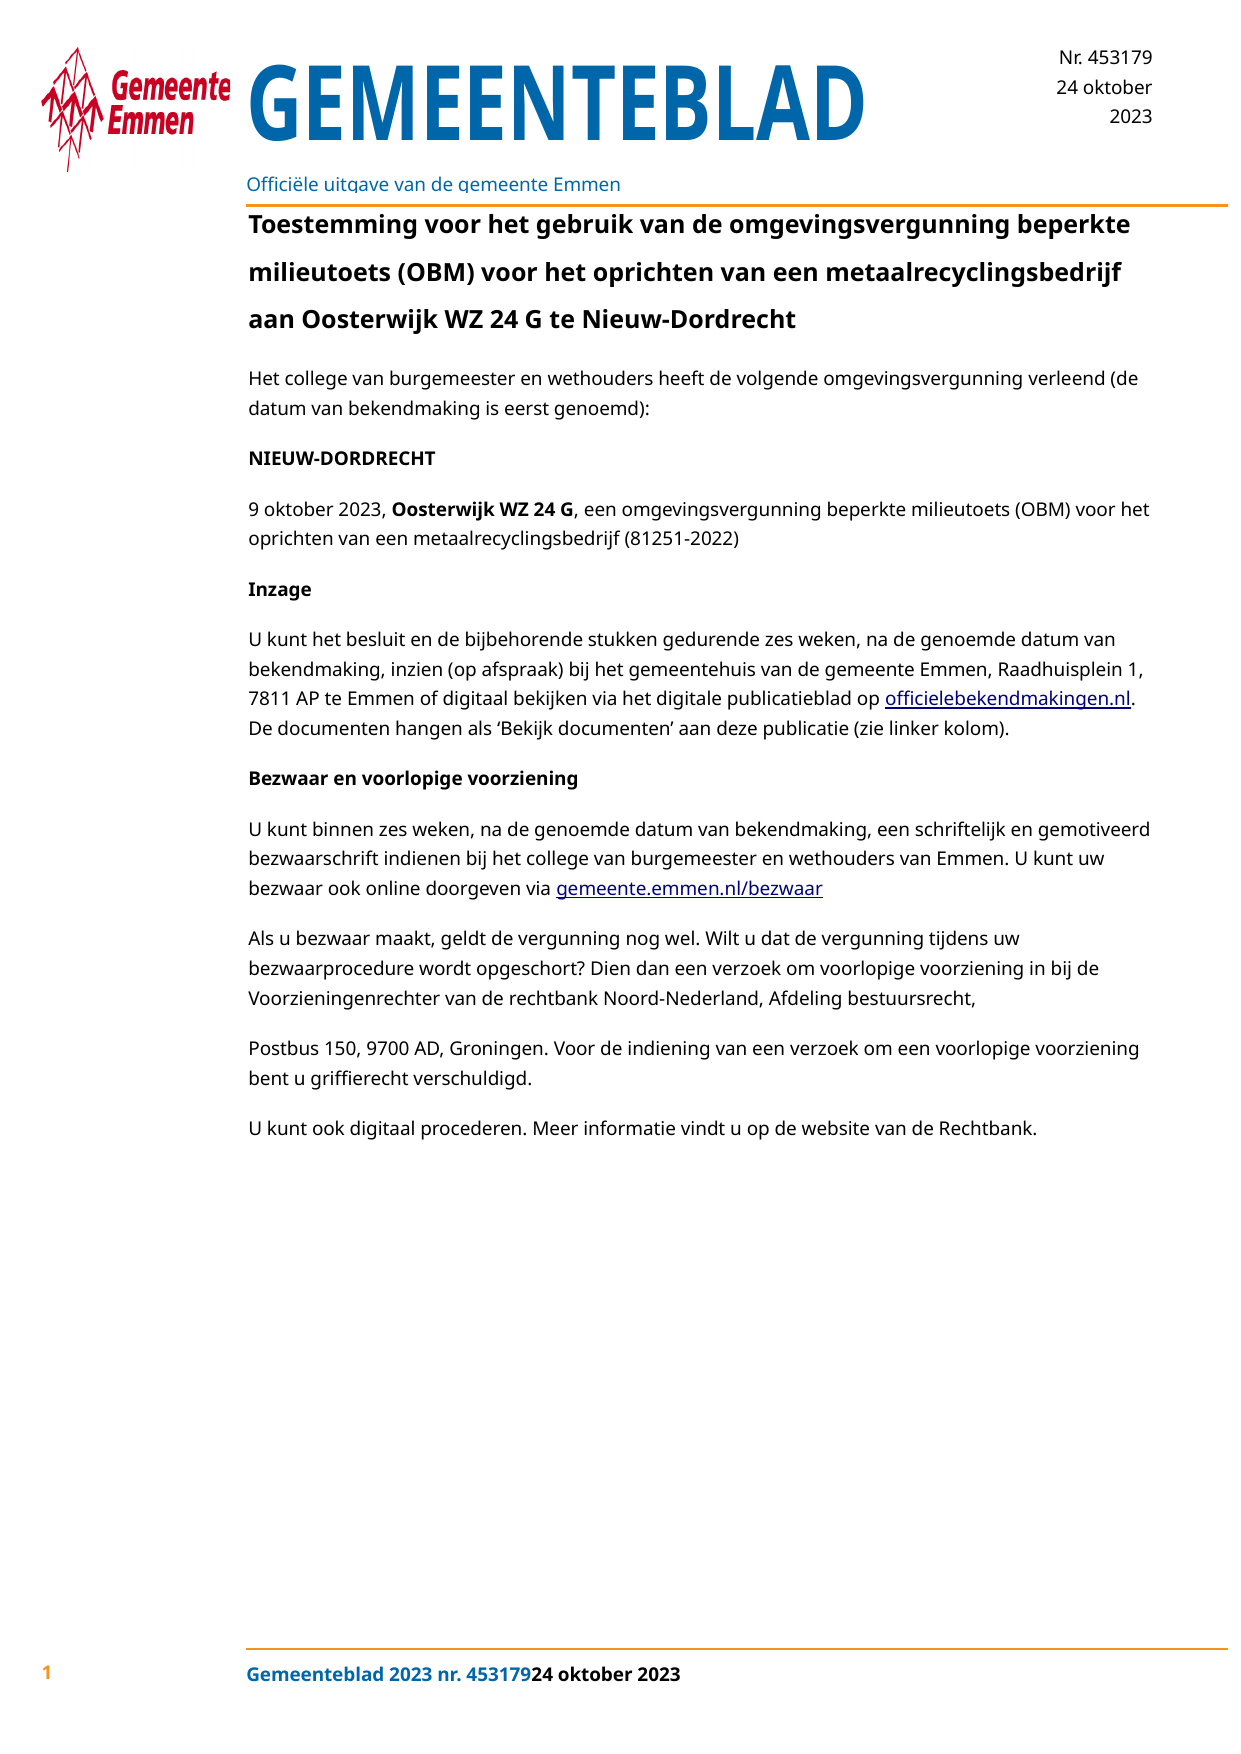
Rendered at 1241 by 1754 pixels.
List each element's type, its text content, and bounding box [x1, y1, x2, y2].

text Het college van burgemeester en wethouders heeft de volgende omgevingsvergunning verleend (de datum van bekendmaking is eerst genoemd): [248, 366, 1152, 421]
text Inzage [248, 576, 1152, 602]
picture [41, 47, 231, 172]
text Toestemming voor het gebruik van de omgevingsvergunning beperkte milieutoets (OBM) voor het oprichten van een metaalrecyclingsbedrijf aan Oosterwijk WZ 24 G te Nieuw-Dordrecht [248, 207, 1152, 336]
text Als u bezwaar maakt, geldt de vergunning nog wel. Wilt u dat de vergunning tijdens uw bezwaarprocedure wordt opgeschort? Dien dan een verzoek om voorlopige voorziening in bij de Voorzieningenrechter van de rechtbank Noord-Nederland, Afdeling bestuursrecht, [248, 926, 1152, 1010]
text NIEUW-DORDRECHT [248, 446, 1152, 471]
text U kunt het besluit en de bijbehorende stukken gedurende zes weken, na de genoemde datum van bekendmaking, inzien (op afspraak) bij het gemeentehuis van de gemeente Emmen, Raadhuisplein 1, 7811 AP te Emmen of digitaal bekijken via het digitale publicatieblad op officielebekendmakingen.nl. De documenten hangen als ‘Bekijk documenten’ aan deze publicatie (zie linker kolom). [248, 626, 1152, 741]
text Bezwaar en voorlopige voorziening [248, 766, 1152, 791]
text Postbus 150, 9700 AD, Groningen. Voor de indiening van een verzoek om een voorlopige voorziening bent u griffierecht verschuldigd. [248, 1035, 1152, 1090]
text 9 oktober 2023, Oosterwijk WZ 24 G, een omgevingsvergunning beperkte milieutoets (OBM) voor het oprichten van een metaalrecyclingsbedrijf (81251-2022) [248, 496, 1152, 551]
text U kunt ook digitaal procederen. Meer informatie vindt u op de website van de Rechtbank. [248, 1115, 1152, 1141]
text U kunt binnen zes weken, na de genoemde datum van bekendmaking, een schriftelijk en gemotiveerd bezwaarschrift indienen bij het college van burgemeester en wethouders van Emmen. U kunt uw bezwaar ook online doorgeven via gemeente.emmen.nl/bezwaar [248, 816, 1152, 901]
